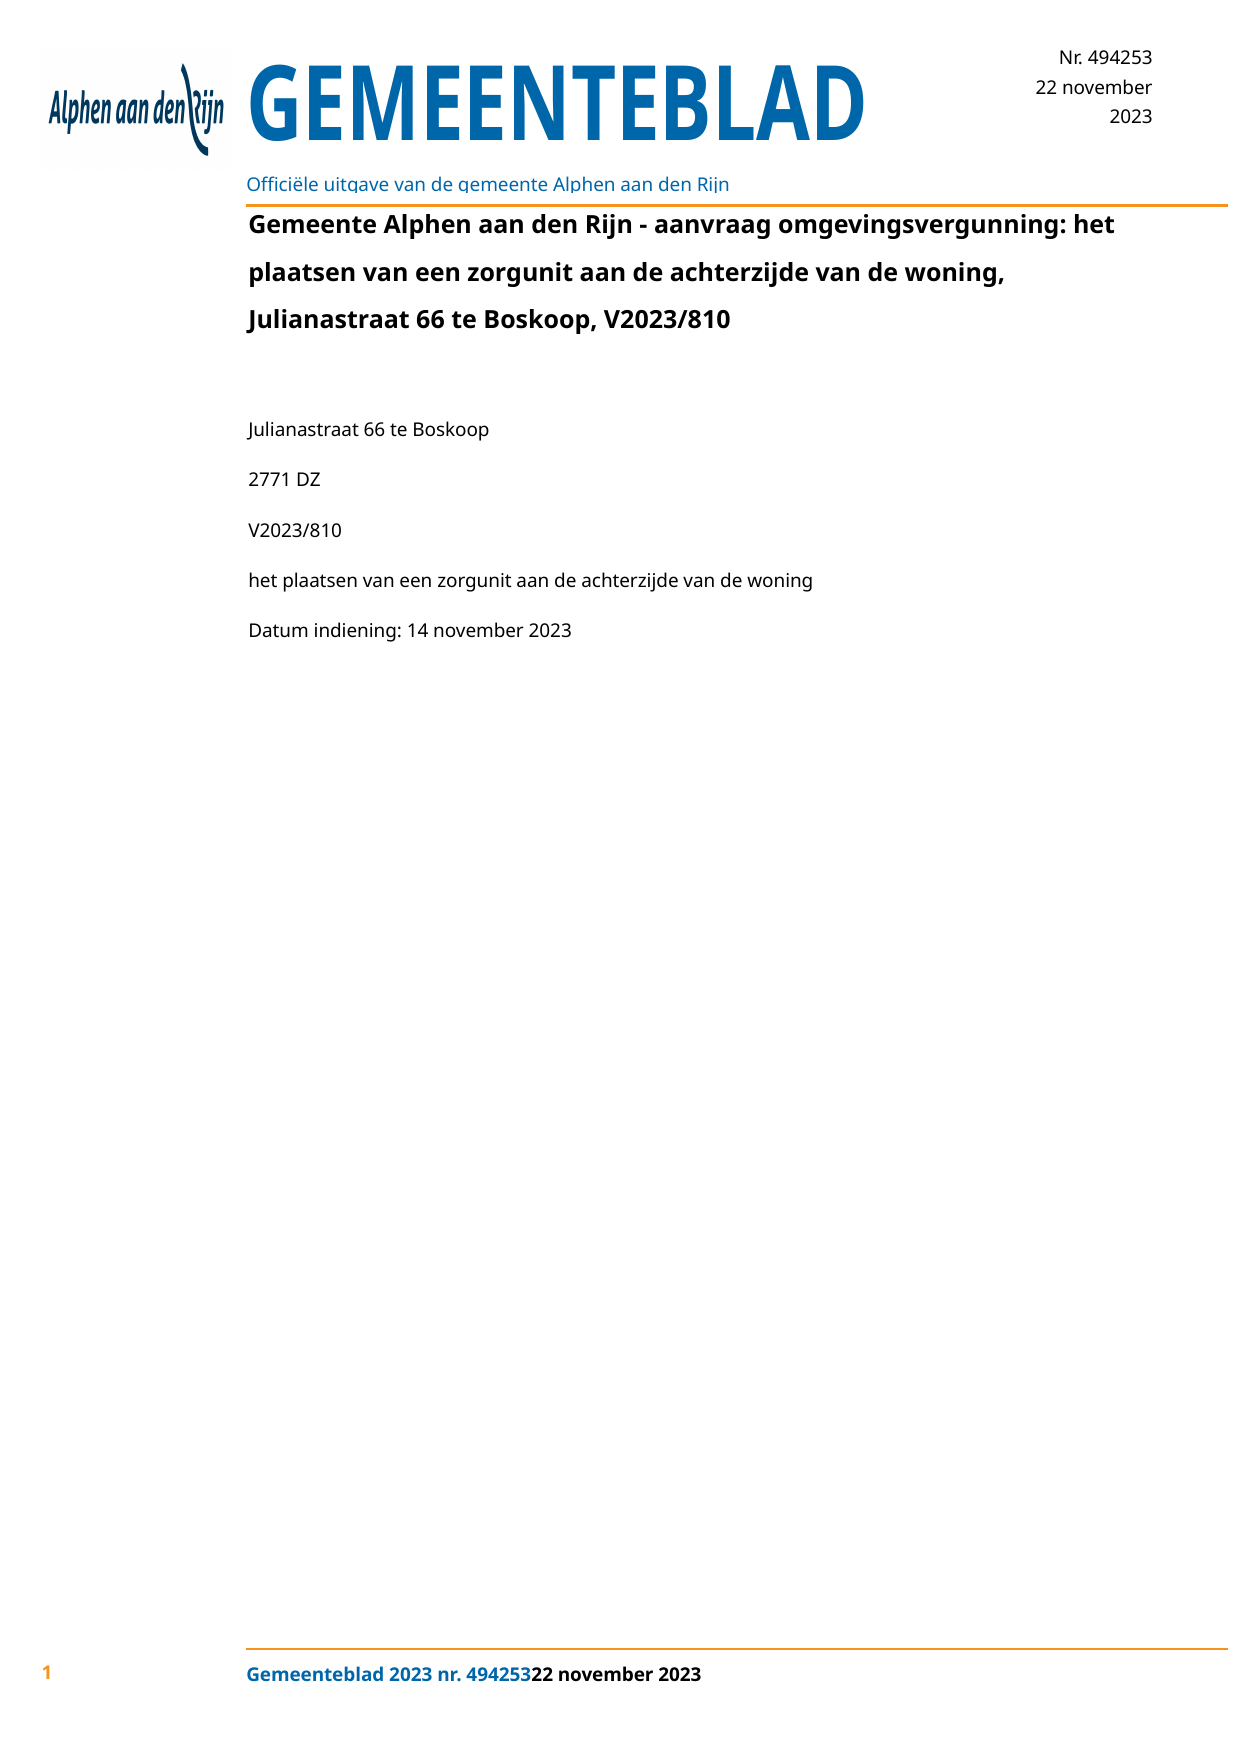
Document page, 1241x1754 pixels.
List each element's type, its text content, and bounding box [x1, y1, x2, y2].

picture [41, 47, 231, 172]
text V2023/810 [248, 517, 1152, 542]
text Julianastraat 66 te Boskoop [248, 416, 1152, 442]
text 2771 DZ [248, 466, 1152, 492]
text Gemeente Alphen aan den Rijn - aanvraag omgevingsvergunning: het plaatsen van een zorgunit aan de achterzijde van de woning, Julianastraat 66 te Boskoop, V2023/810 [248, 207, 1152, 336]
text Datum indiening: 14 november 2023 [248, 618, 1152, 643]
text het plaatsen van een zorgunit aan de achterzijde van de woning [248, 567, 1152, 593]
